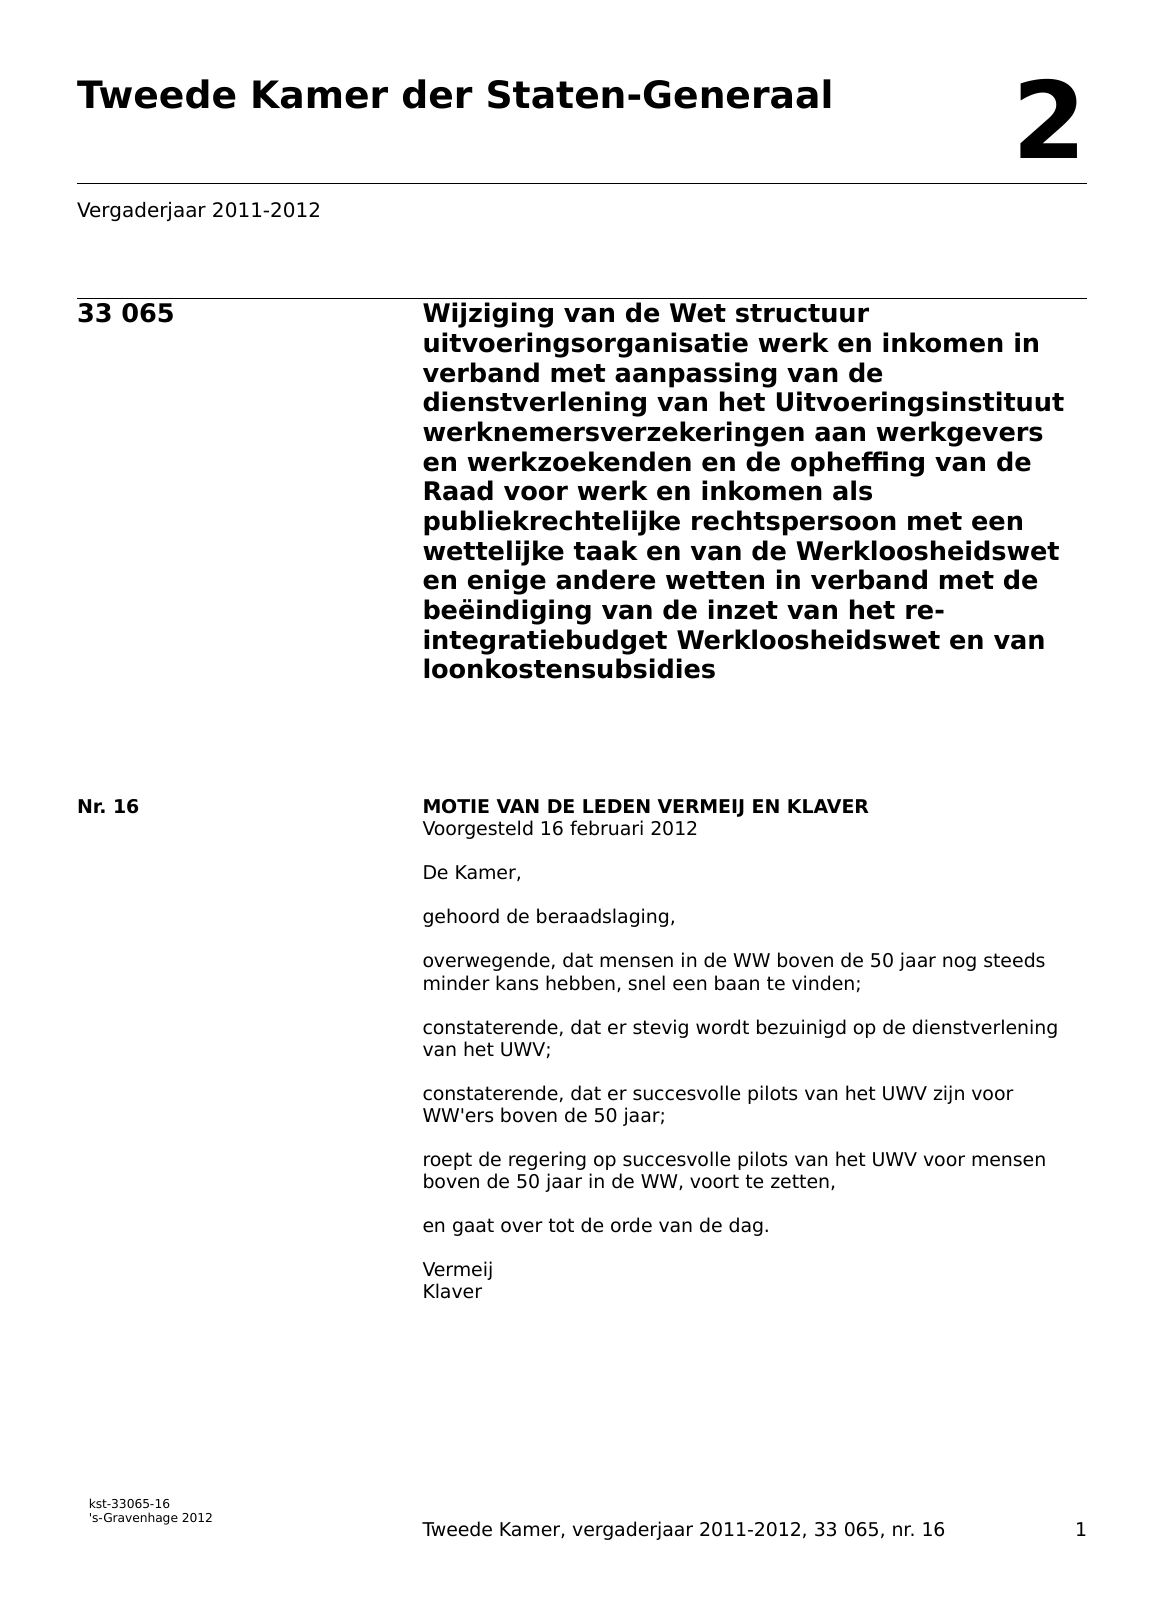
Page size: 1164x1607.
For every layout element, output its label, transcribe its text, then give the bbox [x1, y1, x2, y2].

text Voorgesteld 16 februari 2012 [422, 818, 1087, 840]
table_header Tweede Kamer der Staten-Generaal [77, 59, 886, 183]
table_cell Vergaderjaar 2011-2012 [77, 184, 1087, 298]
table_header 2 [886, 59, 1087, 183]
text De Kamer, [422, 862, 1087, 884]
subtitle 33 065 Wijziging van de Wet structuur uitvoeringsorganisatie werk en inkomen in verband met aanpassing van de dienstverlening van het Uitvoeringsinstituut werknemersverzekeringen aan werkgevers en werkzoekenden en de opheffing van de Raad voor werk en inkomen als publiekrechtelijke rechtspersoon met een wettelijke taak en van de Werkloosheidswet en enige andere wetten in verband met de beëindiging van de inzet van het re-integratiebudget Werkloosheidswet en van loonkostensubsidies [77, 299, 1087, 685]
text gehoord de beraadslaging, [422, 906, 1087, 928]
text en gaat over tot de orde van de dag. [422, 1215, 1087, 1237]
subtitle Nr. 16 MOTIE VAN DE LEDEN VERMEIJ EN KLAVER [77, 796, 1087, 818]
text constaterende, dat er stevig wordt bezuinigd op de dienstverlening van het UWV; [422, 1017, 1087, 1061]
text Klaver [422, 1281, 1087, 1303]
text Vermeij [422, 1259, 1087, 1281]
text roept de regering op succesvolle pilots van het UWV voor mensen boven de 50 jaar in de WW, voort te zetten, [422, 1149, 1087, 1193]
text constaterende, dat er succesvolle pilots van het UWV zijn voor WW'ers boven de 50 jaar; [422, 1083, 1087, 1127]
text kst-33065-16 [88, 1497, 323, 1511]
text 's-Gravenhage 2012 [88, 1511, 323, 1525]
text overwegende, dat mensen in de WW boven de 50 jaar nog steeds minder kans hebben, snel een baan te vinden; [422, 950, 1087, 994]
